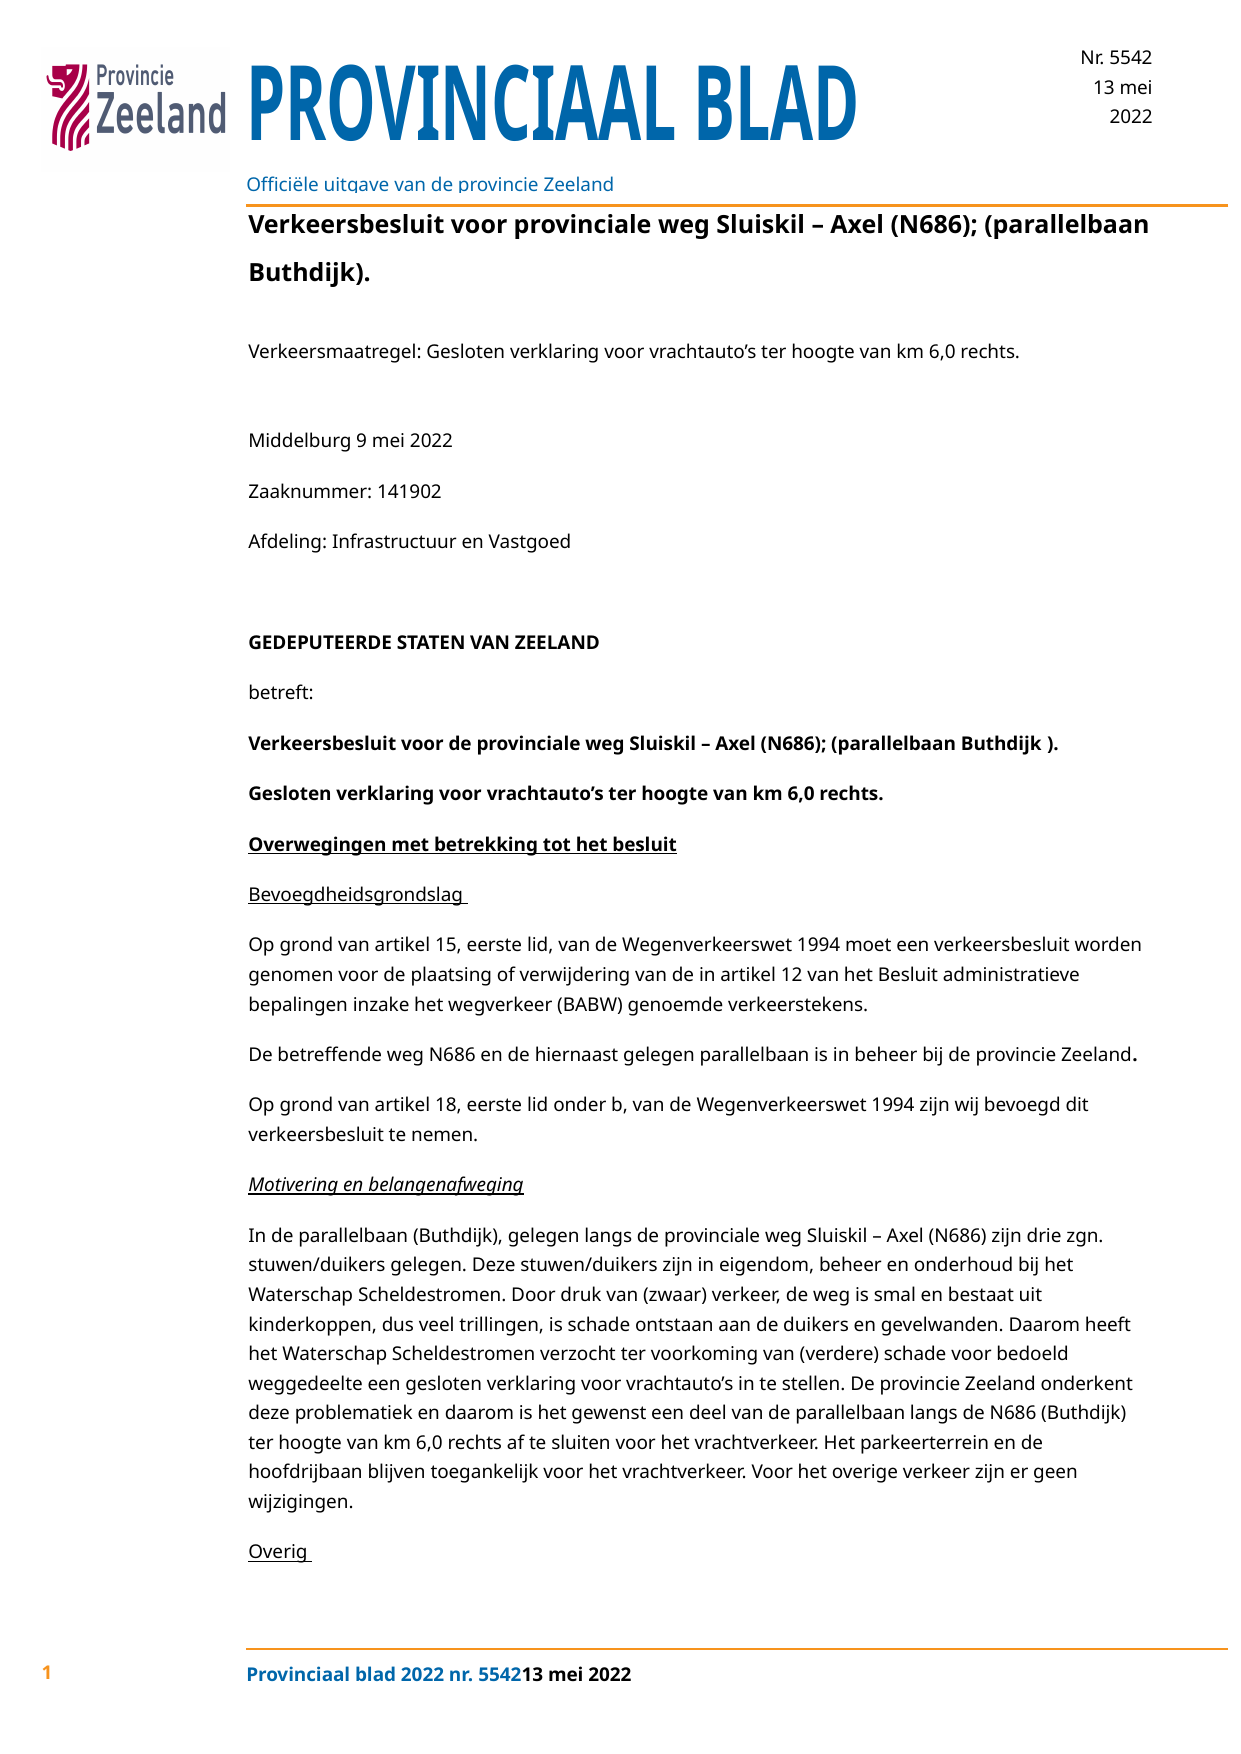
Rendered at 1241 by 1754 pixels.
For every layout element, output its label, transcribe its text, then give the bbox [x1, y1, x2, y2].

text Verkeersmaatregel: Gesloten verklaring voor vrachtauto’s ter hoogte van km 6,0 rechts. [248, 339, 1152, 364]
text GEDEPUTEERDE STATEN VAN ZEELAND [248, 629, 1152, 655]
text Afdeling: Infrastructuur en Vastgoed [248, 528, 1152, 554]
text betreft: [248, 679, 1152, 705]
text Motivering en belangenafweging [248, 1172, 1152, 1197]
text Zaaknummer: 141902 [248, 478, 1152, 503]
text Op grond van artikel 15, eerste lid, van de Wegenverkeerswet 1994 moet een verkeersbesluit worden genomen voor de plaatsing of verwijdering van de in artikel 12 van het Besluit administratieve bepalingen inzake het wegverkeer (BABW) genoemde verkeerstekens. [248, 932, 1152, 1016]
text Overig [248, 1539, 1152, 1564]
text Op grond van artikel 18, eerste lid onder b, van de Wegenverkeerswet 1994 zijn wij bevoegd dit verkeersbesluit te nemen. [248, 1092, 1152, 1147]
text Verkeersbesluit voor de provinciale weg Sluiskil – Axel (N686); (parallelbaan Buthdijk ). [248, 730, 1152, 756]
text Overwegingen met betrekking tot het besluit [248, 831, 1152, 856]
text Verkeersbesluit voor provinciale weg Sluiskil – Axel (N686); (parallelbaan Buthdijk). [248, 207, 1152, 288]
text In de parallelbaan (Buthdijk), gelegen langs de provinciale weg Sluiskil – Axel (N686) zijn drie zgn. stuwen/duikers gelegen. Deze stuwen/duikers zijn in eigendom, beheer en onderhoud bij het Waterschap Scheldestromen. Door druk van (zwaar) verkeer, de weg is smal en bestaat uit kinderkoppen, dus veel trillingen, is schade ontstaan aan de duikers en gevelwanden. Daarom heeft het Waterschap Scheldestromen verzocht ter voorkoming van (verdere) schade voor bedoeld weggedeelte een gesloten verklaring voor vrachtauto’s in te stellen. De provincie Zeeland onderkent deze problematiek en daarom is het gewenst een deel van de parallelbaan langs de N686 (Buthdijk) ter hoogte van km 6,0 rechts af te sluiten voor het vrachtverkeer. Het parkeerterrein en de hoofdrijbaan blijven toegankelijk voor het vrachtverkeer. Voor het overige verkeer zijn er geen wijzigingen. [248, 1222, 1152, 1514]
picture [41, 47, 231, 172]
text Middelburg 9 mei 2022 [248, 427, 1152, 453]
text Bevoegdheidsgrondslag [248, 881, 1152, 907]
text De betreffende weg N686 en de hiernaast gelegen parallelbaan is in beheer bij de provincie Zeeland. [248, 1041, 1152, 1067]
text Gesloten verklaring voor vrachtauto’s ter hoogte van km 6,0 rechts. [248, 780, 1152, 806]
